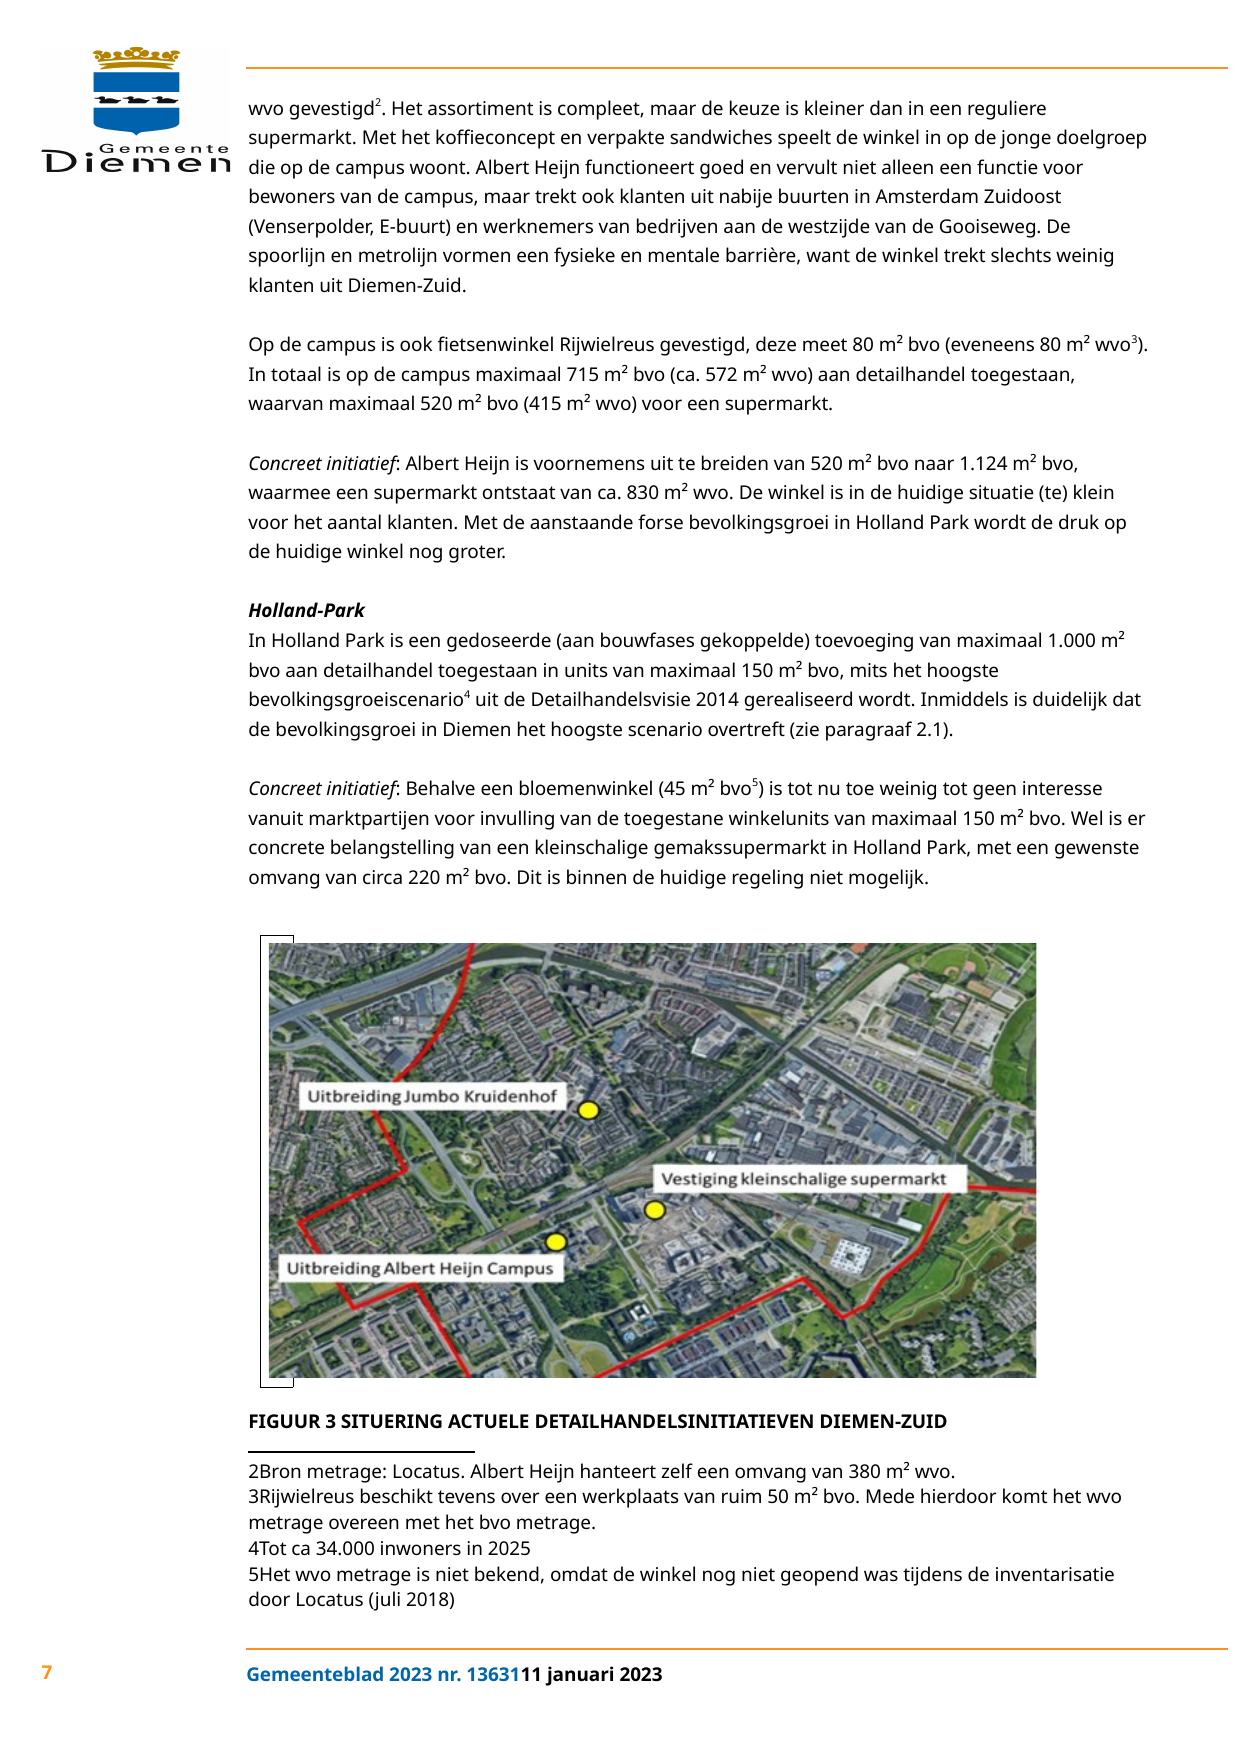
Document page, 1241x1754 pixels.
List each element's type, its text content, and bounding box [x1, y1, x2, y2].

text wvo gevestigd. Het assortiment is compleet, maar de keuze is kleiner dan in een reguliere supermarkt. Met het koffieconcept en verpakte sandwiches speelt de winkel in op de jonge doelgroep die op de campus woont. Albert Heijn functioneert goed en vervult niet alleen een functie voor bewoners van de campus, maar trekt ook klanten uit nabije buurten in Amsterdam Zuidoost (Venserpolder, E-buurt) en werknemers van bedrijven aan de westzijde van de Gooiseweg. De spoorlijn en metrolijn vormen een fysieke en mentale barrière, want de winkel trekt slechts weinig klanten uit Diemen-Zuid. [248, 95, 1152, 298]
text Rijwielreus beschikt tevens over een werkplaats van ruim 50 m² bvo. Mede hierdoor komt het wvo metrage overeen met het bvo metrage. [248, 1483, 1152, 1535]
text Tot ca 34.000 inwoners in 2025 [248, 1535, 1152, 1561]
text Concreet initiatief: Behalve een bloemenwinkel (45 m² bvo) is tot nu toe weinig tot geen interesse vanuit marktpartijen voor invulling van de toegestane winkelunits van maximaal 150 m² bvo. Wel is er concrete belangstelling van een kleinschalige gemakssupermarkt in Holland Park, met een gewenste omvang van circa 220 m² bvo. Dit is binnen de huidige regeling niet mogelijk. [248, 775, 1152, 890]
text Holland-Park [248, 598, 1152, 623]
picture [41, 47, 231, 172]
text Concreet initiatief: Albert Heijn is voornemens uit te breiden van 520 m² bvo naar 1.124 m² bvo, waarmee een supermarkt ontstaat van ca. 830 m² wvo. De winkel is in de huidige situatie (te) klein voor het aantal klanten. Met de aanstaande forse bevolkingsgroei in Holland Park wordt de druk op de huidige winkel nog groter. [248, 450, 1152, 564]
text Bron metrage: Locatus. Albert Heijn hanteert zelf een omvang van 380 m² wvo. [248, 1458, 1152, 1483]
text FIGUUR 3 SITUERING ACTUELE DETAILHANDELSINITIATIEVEN DIEMEN-ZUID [248, 1408, 1152, 1434]
text Op de campus is ook fietsenwinkel Rijwielreus gevestigd, deze meet 80 m² bvo (eveneens 80 m² wvo). In totaal is op de campus maximaal 715 m² bvo (ca. 572 m² wvo) aan detailhandel toegestaan, waarvan maximaal 520 m² bvo (415 m² wvo) voor een supermarkt. [248, 331, 1152, 416]
text Het wvo metrage is niet bekend, omdat de winkel nog niet geopend was tijdens de inventarisatie door Locatus (juli 2018) [248, 1561, 1152, 1612]
text In Holland Park is een gedoseerde (aan bouwfases gekoppelde) toevoeging van maximaal 1.000 m² bvo aan detailhandel toegestaan in units van maximaal 150 m² bvo, mits het hoogste bevolkingsgroeiscenario uit de Detailhandelsvisie 2014 gerealiseerd wordt. Inmiddels is duidelijk dat de bevolkingsgroei in Diemen het hoogste scenario overtreft (zie paragraaf 2.1). [248, 627, 1152, 742]
picture [268, 943, 1037, 1378]
